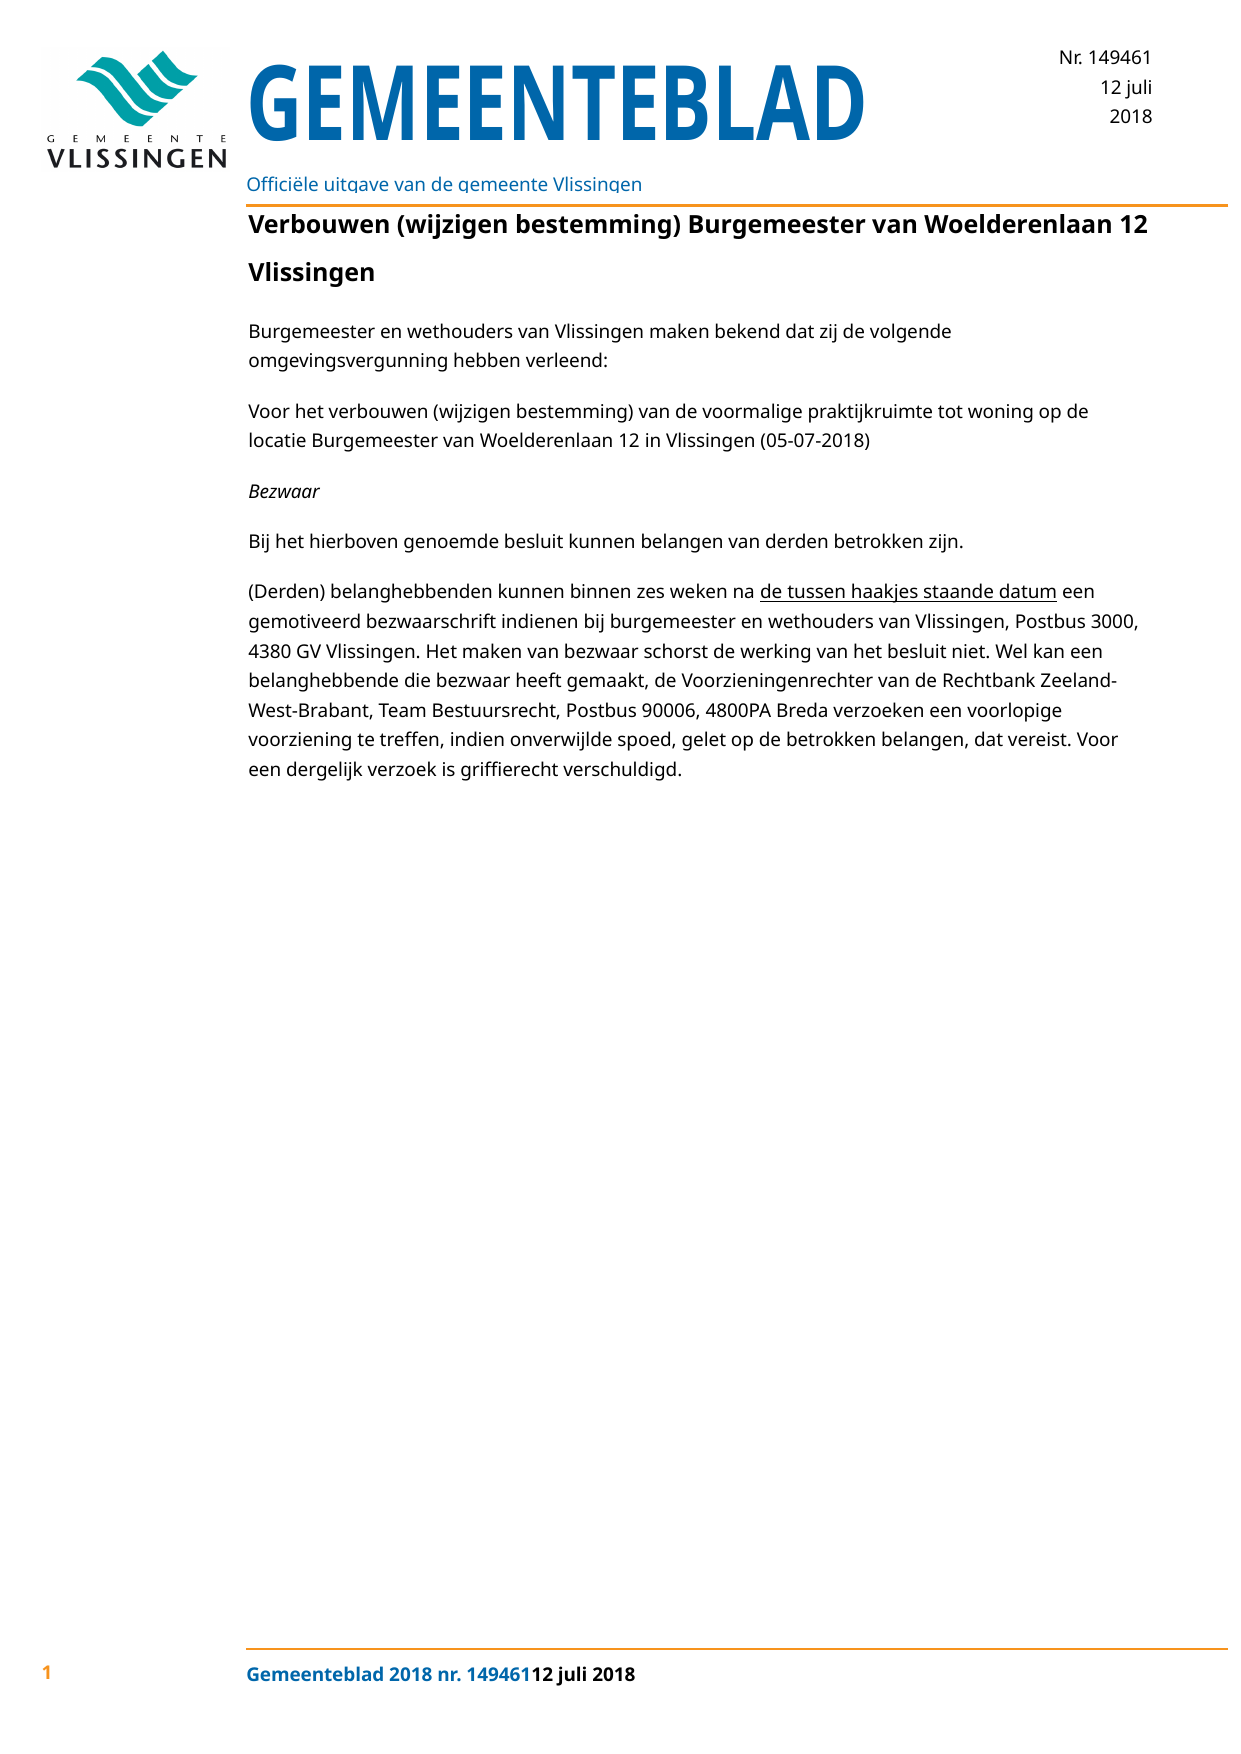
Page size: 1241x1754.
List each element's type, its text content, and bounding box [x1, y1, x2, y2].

text Voor het verbouwen (wijzigen bestemming) van de voormalige praktijkruimte tot woning op de locatie Burgemeester van Woelderenlaan 12 in Vlissingen (05-07-2018) [248, 398, 1152, 453]
picture [41, 47, 231, 172]
text Burgemeester en wethouders van Vlissingen maken bekend dat zij de volgende omgevingsvergunning hebben verleend: [248, 318, 1152, 373]
text Bij het hierboven genoemde besluit kunnen belangen van derden betrokken zijn. [248, 528, 1152, 554]
text Verbouwen (wijzigen bestemming) Burgemeester van Woelderenlaan 12 Vlissingen [248, 207, 1152, 288]
text Bezwaar [248, 478, 1152, 504]
text (Derden) belanghebbenden kunnen binnen zes weken na de tussen haakjes staande datum een gemotiveerd bezwaarschrift indienen bij burgemeester en wethouders van Vlissingen, Postbus 3000, 4380 GV Vlissingen. Het maken van bezwaar schorst de werking van het besluit niet. Wel kan een belanghebbende die bezwaar heeft gemaakt, de Voorzieningenrechter van de Rechtbank Zeeland-West-Brabant, Team Bestuursrecht, Postbus 90006, 4800PA Breda verzoeken een voorlopige voorziening te treffen, indien onverwijlde spoed, gelet op de betrokken belangen, dat vereist. Voor een dergelijk verzoek is griffierecht verschuldigd. [248, 579, 1152, 782]
